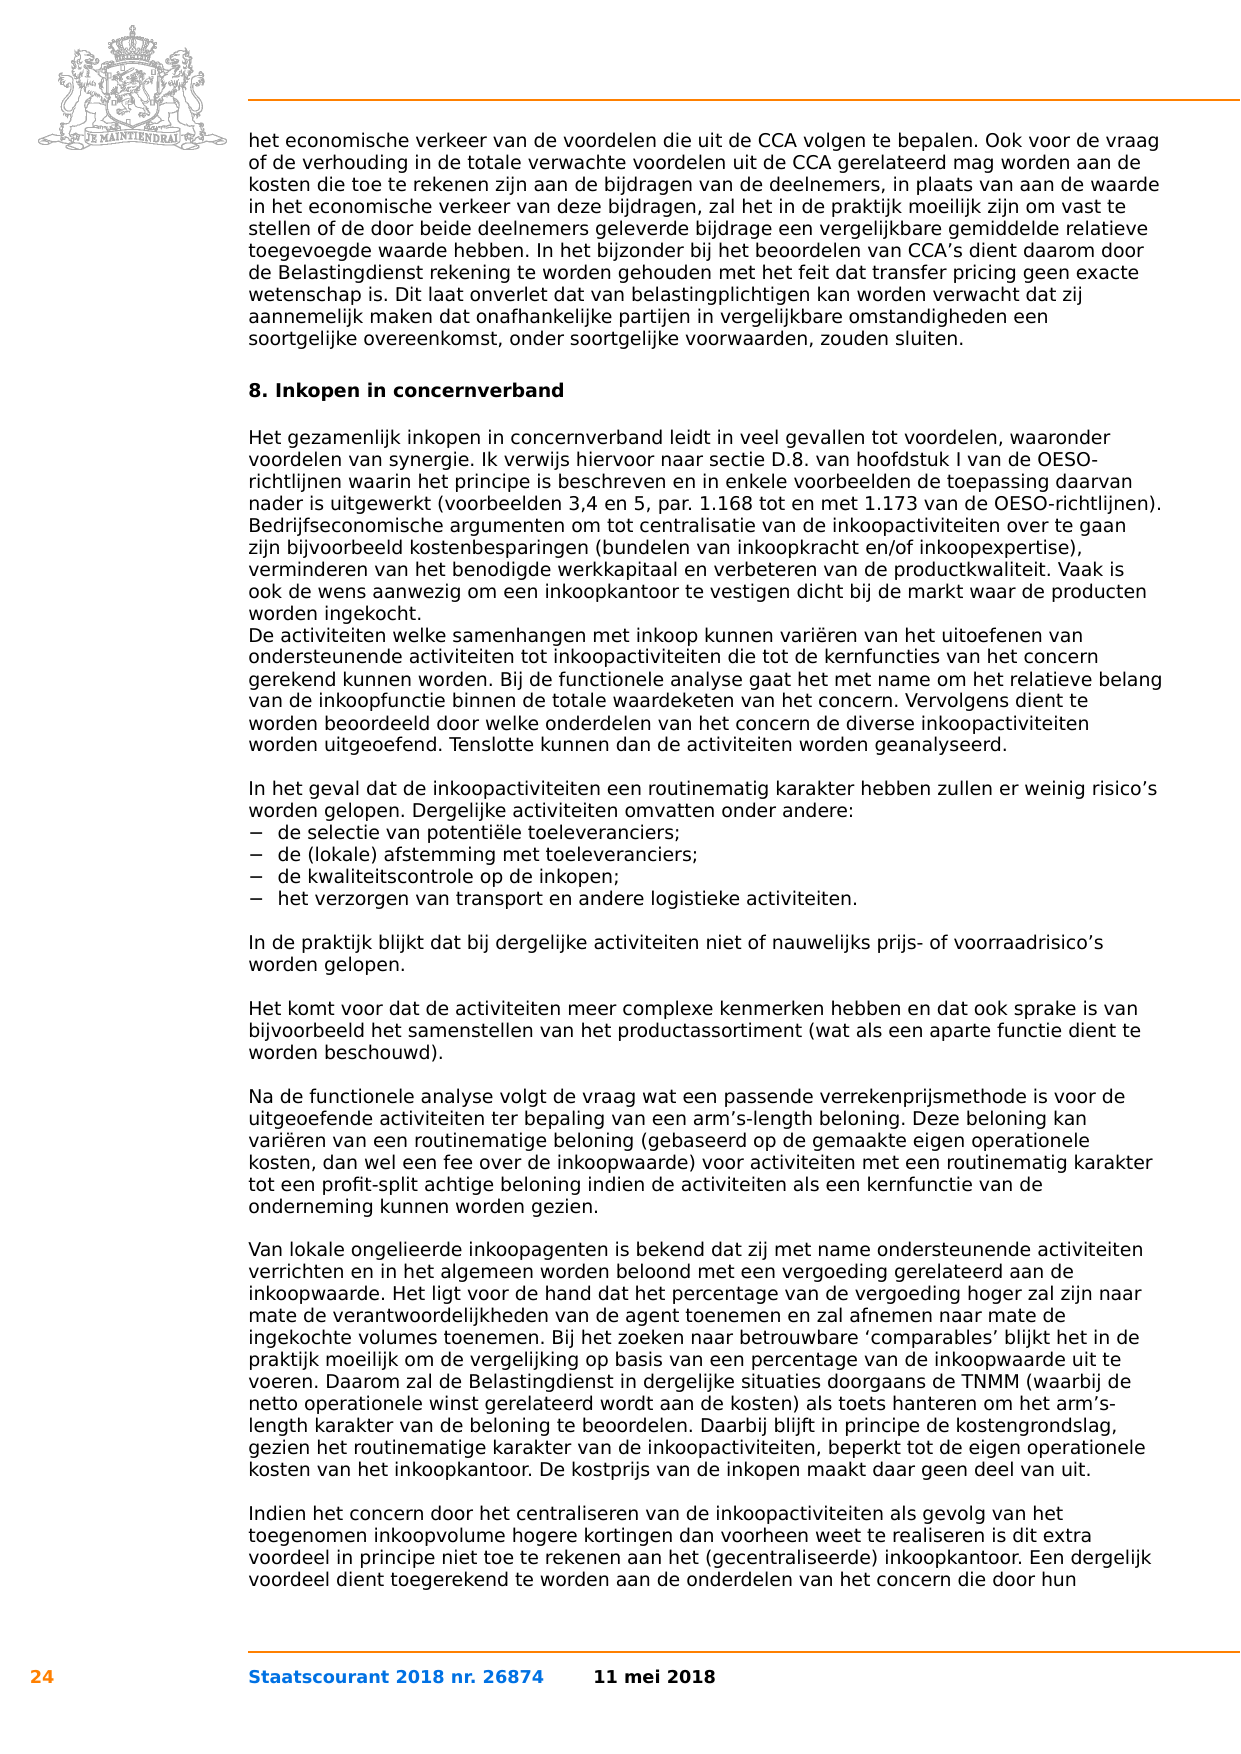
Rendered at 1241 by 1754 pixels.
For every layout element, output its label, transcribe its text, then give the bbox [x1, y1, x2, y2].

subtitle 8. Inkopen in concernverband [248, 380, 1163, 402]
text het economische verkeer van de voordelen die uit de CCA volgen te bepalen. Ook voor de vraag of de verhouding in de totale verwachte voordelen uit de CCA gerelateerd mag worden aan de kosten die toe te rekenen zijn aan de bijdragen van de deelnemers, in plaats van aan de waarde in het economische verkeer van deze bijdragen, zal het in de praktijk moeilijk zijn om vast te stellen of de door beide deelnemers geleverde bijdrage een vergelijkbare gemiddelde relatieve toegevoegde waarde hebben. In het bijzonder bij het beoordelen van CCA’s dient daarom door de Belastingdienst rekening te worden gehouden met het feit dat transfer pricing geen exacte wetenschap is. Dit laat onverlet dat van belastingplichtigen kan worden verwacht dat zij aannemelijk maken dat onafhankelijke partijen in vergelijkbare omstandigheden een soortgelijke overeenkomst, onder soortgelijke voorwaarden, zouden sluiten. [248, 130, 1163, 350]
text Na de functionele analyse volgt de vraag wat een passende verrekenprijsmethode is voor de uitgeoefende activiteiten ter bepaling van een arm’s-length beloning. Deze beloning kan variëren van een routinematige beloning (gebaseerd op de gemaakte eigen operationele kosten, dan wel een fee over de inkoopwaarde) voor activiteiten met een routinematig karakter tot een profit-split achtige beloning indien de activiteiten als een kernfunctie van de onderneming kunnen worden gezien. [248, 1086, 1163, 1217]
text In de praktijk blijkt dat bij dergelijke activiteiten niet of nauwelijks prijs- of voorraadrisico’s worden gelopen. [248, 932, 1163, 976]
text Het komt voor dat de activiteiten meer complexe kenmerken hebben en dat ook sprake is van bijvoorbeeld het samenstellen van het productassortiment (wat als een aparte functie dient te worden beschouwd). [248, 998, 1163, 1064]
text Het gezamenlijk inkopen in concernverband leidt in veel gevallen tot voordelen, waaronder voordelen van synergie. Ik verwijs hiervoor naar sectie D.8. van hoofdstuk I van de OESO-richtlijnen waarin het principe is beschreven en in enkele voorbeelden de toepassing daarvan nader is uitgewerkt (voorbeelden 3,4 en 5, par. 1.168 tot en met 1.173 van de OESO-richtlijnen). Bedrijfseconomische argumenten om tot centralisatie van de inkoopactiviteiten over te gaan zijn bijvoorbeeld kostenbesparingen (bundelen van inkoopkracht en/of inkoopexpertise), verminderen van het benodigde werkkapitaal en verbeteren van de productkwaliteit. Vaak is ook de wens aanwezig om een inkoopkantoor te vestigen dicht bij de markt waar de producten worden ingekocht. [248, 427, 1163, 624]
picture [38, 25, 227, 150]
text Van lokale ongelieerde inkoopagenten is bekend dat zij met name ondersteunende activiteiten verrichten en in het algemeen worden beloond met een vergoeding gerelateerd aan de inkoopwaarde. Het ligt voor de hand dat het percentage van de vergoeding hoger zal zijn naar mate de verantwoordelijkheden van de agent toenemen en zal afnemen naar mate de ingekochte volumes toenemen. Bij het zoeken naar betrouwbare ‘comparables’ blijkt het in de praktijk moeilijk om de vergelijking op basis van een percentage van de inkoopwaarde uit te voeren. Daarom zal de Belastingdienst in dergelijke situaties doorgaans de TNMM (waarbij de netto operationele winst gerelateerd wordt aan de kosten) als toets hanteren om het arm’s-length karakter van de beloning te beoordelen. Daarbij blijft in principe de kostengrondslag, gezien het routinematige karakter van de inkoopactiviteiten, beperkt tot de eigen operationele kosten van het inkoopkantoor. De kostprijs van de inkopen maakt daar geen deel van uit. [248, 1239, 1163, 1481]
text Indien het concern door het centraliseren van de inkoopactiviteiten als gevolg van het toegenomen inkoopvolume hogere kortingen dan voorheen weet te realiseren is dit extra voordeel in principe niet toe te rekenen aan het (gecentraliseerde) inkoopkantoor. Een dergelijk voordeel dient toegerekend te worden aan de onderdelen van het concern die door hun [248, 1503, 1163, 1591]
text − het verzorgen van transport en andere logistieke activiteiten. [248, 888, 1163, 910]
text − de selectie van potentiële toeleveranciers; [248, 822, 1163, 844]
text − de (lokale) afstemming met toeleveranciers; [248, 844, 1163, 866]
text − de kwaliteitscontrole op de inkopen; [248, 866, 1163, 888]
text In het geval dat de inkoopactiviteiten een routinematig karakter hebben zullen er weinig risico’s worden gelopen. Dergelijke activiteiten omvatten onder andere: [248, 778, 1163, 822]
text De activiteiten welke samenhangen met inkoop kunnen variëren van het uitoefenen van ondersteunende activiteiten tot inkoopactiviteiten die tot de kernfuncties van het concern gerekend kunnen worden. Bij de functionele analyse gaat het met name om het relatieve belang van de inkoopfunctie binnen de totale waardeketen van het concern. Vervolgens dient te worden beoordeeld door welke onderdelen van het concern de diverse inkoopactiviteiten worden uitgeoefend. Tenslotte kunnen dan de activiteiten worden geanalyseerd. [248, 624, 1163, 756]
